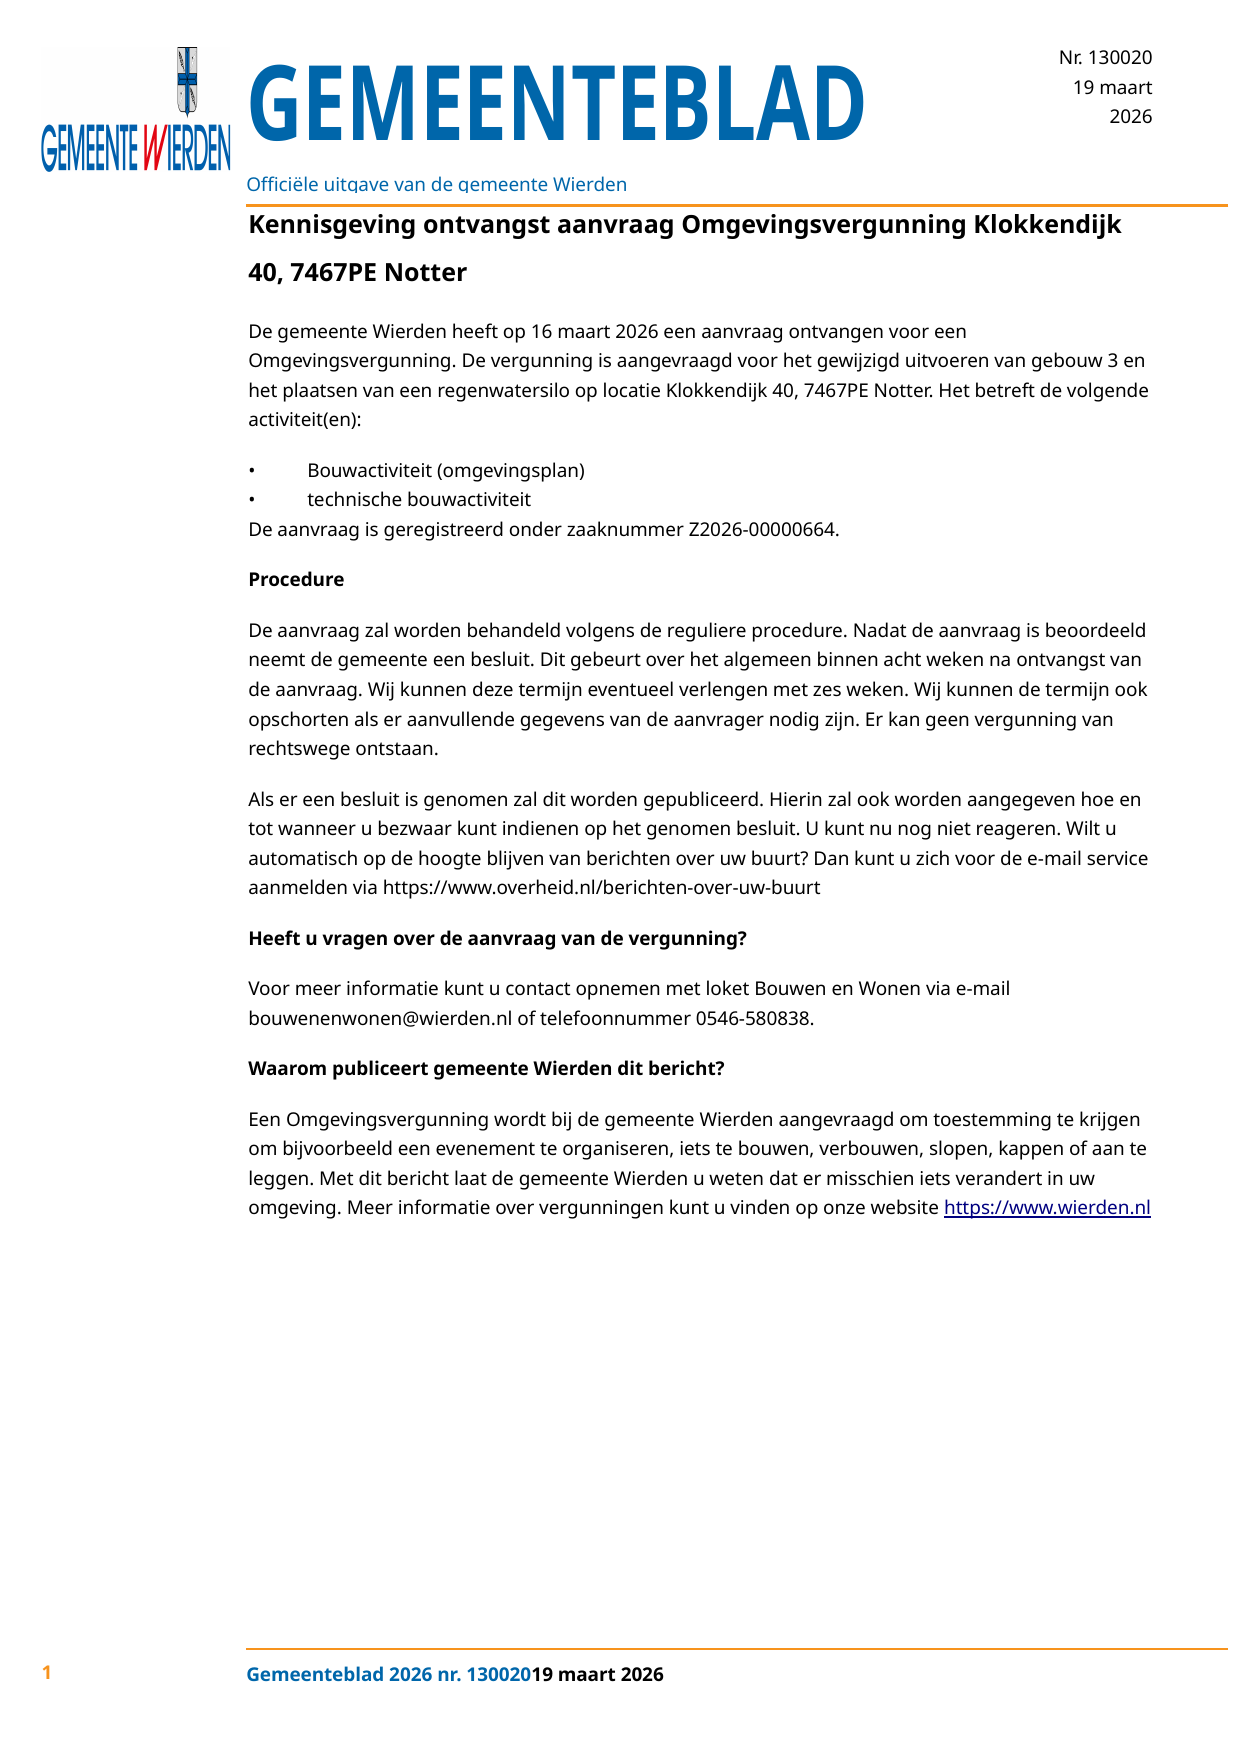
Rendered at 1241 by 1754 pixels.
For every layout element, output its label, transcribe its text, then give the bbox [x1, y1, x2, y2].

text Waarom publiceert gemeente Wierden dit bericht? [248, 1055, 1152, 1081]
text Een Omgevingsvergunning wordt bij de gemeente Wierden aangevraagd om toestemming te krijgen om bijvoorbeeld een evenement te organiseren, iets te bouwen, verbouwen, slopen, kappen of aan te leggen. Met dit bericht laat de gemeente Wierden u weten dat er misschien iets verandert in uw omgeving. Meer informatie over vergunningen kunt u vinden op onze website https://www.wierden.nl [248, 1106, 1152, 1220]
text Kennisgeving ontvangst aanvraag Omgevingsvergunning Klokkendijk 40, 7467PE Notter [248, 207, 1152, 288]
text De gemeente Wierden heeft op 16 maart 2026 een aanvraag ontvangen voor een Omgevingsvergunning. De vergunning is aangevraagd voor het gewijzigd uitvoeren van gebouw 3 en het plaatsen van een regenwatersilo op locatie Klokkendijk 40, 7467PE Notter. Het betreft de volgende activiteit(en): [248, 318, 1152, 432]
text Procedure [248, 567, 1152, 592]
text Heeft u vragen over de aanvraag van de vergunning? [248, 925, 1152, 951]
text Als er een besluit is genomen zal dit worden gepubliceerd. Hierin zal ook worden aangegeven hoe en tot wanneer u bezwaar kunt indienen op het genomen besluit. U kunt nu nog niet reageren. Wilt u automatisch op de hoogte blijven van berichten over uw buurt? Dan kunt u zich voor de e-mail service aanmelden via https://www.overheid.nl/berichten-over-uw-buurt [248, 786, 1152, 900]
text De aanvraag is geregistreerd onder zaaknummer Z2026-00000664. [248, 516, 1152, 542]
picture [41, 47, 231, 172]
list technische bouwactiviteit [248, 487, 1152, 512]
text Voor meer informatie kunt u contact opnemen met loket Bouwen en Wonen via e-mail bouwenenwonen@wierden.nl of telefoonnummer 0546-580838. [248, 975, 1152, 1031]
list Bouwactiviteit (omgevingsplan) [248, 457, 1152, 483]
text De aanvraag zal worden behandeld volgens de reguliere procedure. Nadat de aanvraag is beoordeeld neemt de gemeente een besluit. Dit gebeurt over het algemeen binnen acht weken na ontvangst van de aanvraag. Wij kunnen deze termijn eventueel verlengen met zes weken. Wij kunnen de termijn ook opschorten als er aanvullende gegevens van de aanvrager nodig zijn. Er kan geen vergunning van rechtswege ontstaan. [248, 617, 1152, 761]
